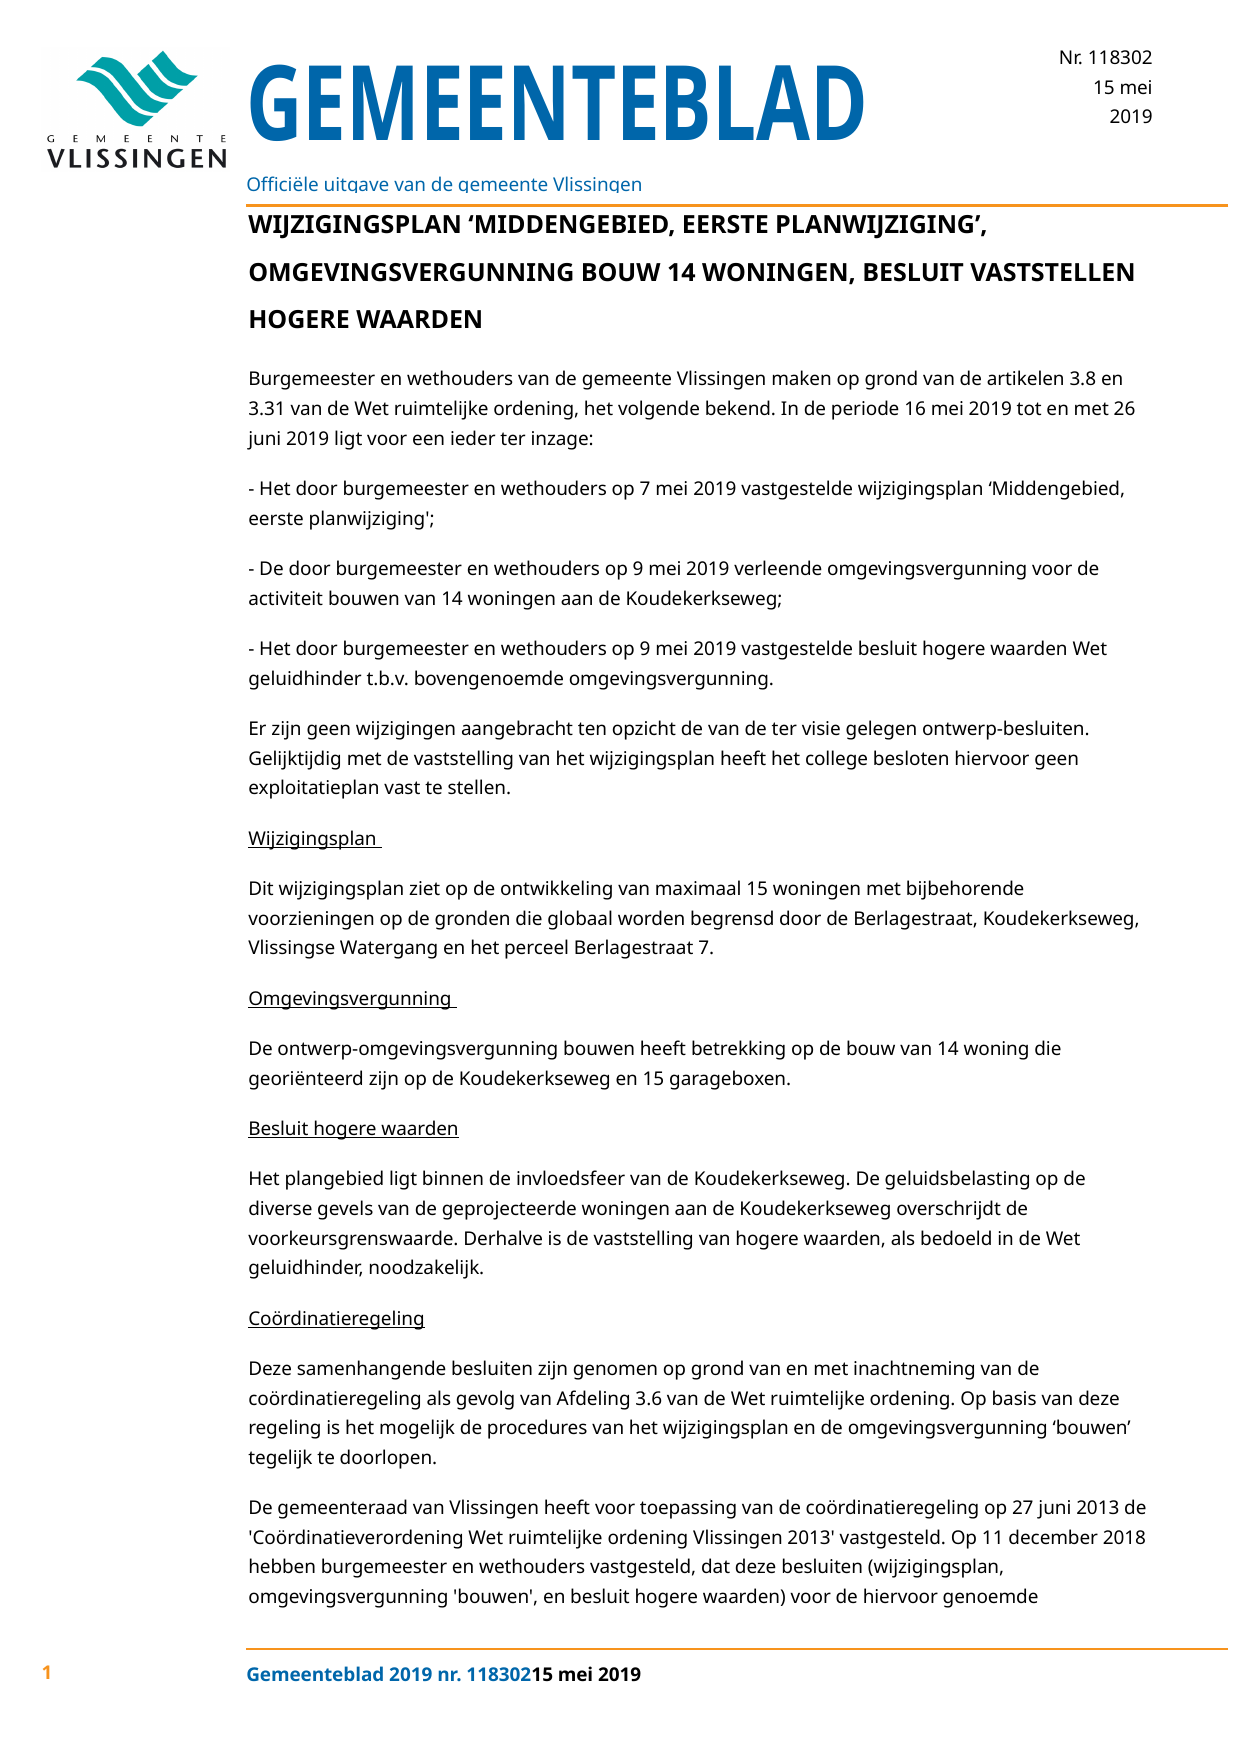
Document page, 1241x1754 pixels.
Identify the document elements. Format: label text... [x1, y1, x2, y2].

text Wijzigingsplan [248, 825, 1152, 850]
text Dit wijzigingsplan ziet op de ontwikkeling van maximaal 15 woningen met bijbehorende voorzieningen op de gronden die globaal worden begrensd door de Berlagestraat, Koudekerkseweg, Vlissingse Watergang en het perceel Berlagestraat 7. [248, 875, 1152, 960]
text De ontwerp-omgevingsvergunning bouwen heeft betrekking op de bouw van 14 woning die georiënteerd zijn op de Koudekerkseweg en 15 garageboxen. [248, 1035, 1152, 1090]
text Omgevingsvergunning [248, 985, 1152, 1010]
text Besluit hogere waarden [248, 1115, 1152, 1141]
text - Het door burgemeester en wethouders op 7 mei 2019 vastgestelde wijzigingsplan ‘Middengebied, eerste planwijziging'; [248, 475, 1152, 530]
text De gemeenteraad van Vlissingen heeft voor toepassing van de coördinatieregeling op 27 juni 2013 de 'Coördinatieverordening Wet ruimtelijke ordening Vlissingen 2013' vastgesteld. Op 11 december 2018 hebben burgemeester en wethouders vastgesteld, dat deze besluiten (wijzigingsplan, omgevingsvergunning 'bouwen', en besluit hogere waarden) voor de hiervoor genoemde [248, 1494, 1152, 1609]
text Burgemeester en wethouders van de gemeente Vlissingen maken op grond van de artikelen 3.8 en 3.31 van de Wet ruimtelijke ordening, het volgende bekend. In de periode 16 mei 2019 tot en met 26 juni 2019 ligt voor een ieder ter inzage: [248, 366, 1152, 450]
picture [41, 47, 231, 172]
text - Het door burgemeester en wethouders op 9 mei 2019 vastgestelde besluit hogere waarden Wet geluidhinder t.b.v. bovengenoemde omgevingsvergunning. [248, 635, 1152, 690]
text Deze samenhangende besluiten zijn genomen op grond van en met inachtneming van de coördinatieregeling als gevolg van Afdeling 3.6 van de Wet ruimtelijke ordening. Op basis van deze regeling is het mogelijk de procedures van het wijzigingsplan en de omgevingsvergunning ‘bouwen’ tegelijk te doorlopen. [248, 1355, 1152, 1469]
text Er zijn geen wijzigingen aangebracht ten opzicht de van de ter visie gelegen ontwerp-besluiten. Gelijktijdig met de vaststelling van het wijzigingsplan heeft het college besloten hiervoor geen exploitatieplan vast te stellen. [248, 715, 1152, 800]
text Coördinatieregeling [248, 1305, 1152, 1330]
text WIJZIGINGSPLAN ‘MIDDENGEBIED, EERSTE PLANWIJZIGING’, OMGEVINGSVERGUNNING BOUW 14 WONINGEN, BESLUIT VASTSTELLEN HOGERE WAARDEN [248, 207, 1152, 336]
text Het plangebied ligt binnen de invloedsfeer van de Koudekerkseweg. De geluidsbelasting op de diverse gevels van de geprojecteerde woningen aan de Koudekerkseweg overschrijdt de voorkeursgrenswaarde. Derhalve is de vaststelling van hogere waarden, als bedoeld in de Wet geluidhinder, noodzakelijk. [248, 1166, 1152, 1280]
text - De door burgemeester en wethouders op 9 mei 2019 verleende omgevingsvergunning voor de activiteit bouwen van 14 woningen aan de Koudekerkseweg; [248, 555, 1152, 610]
